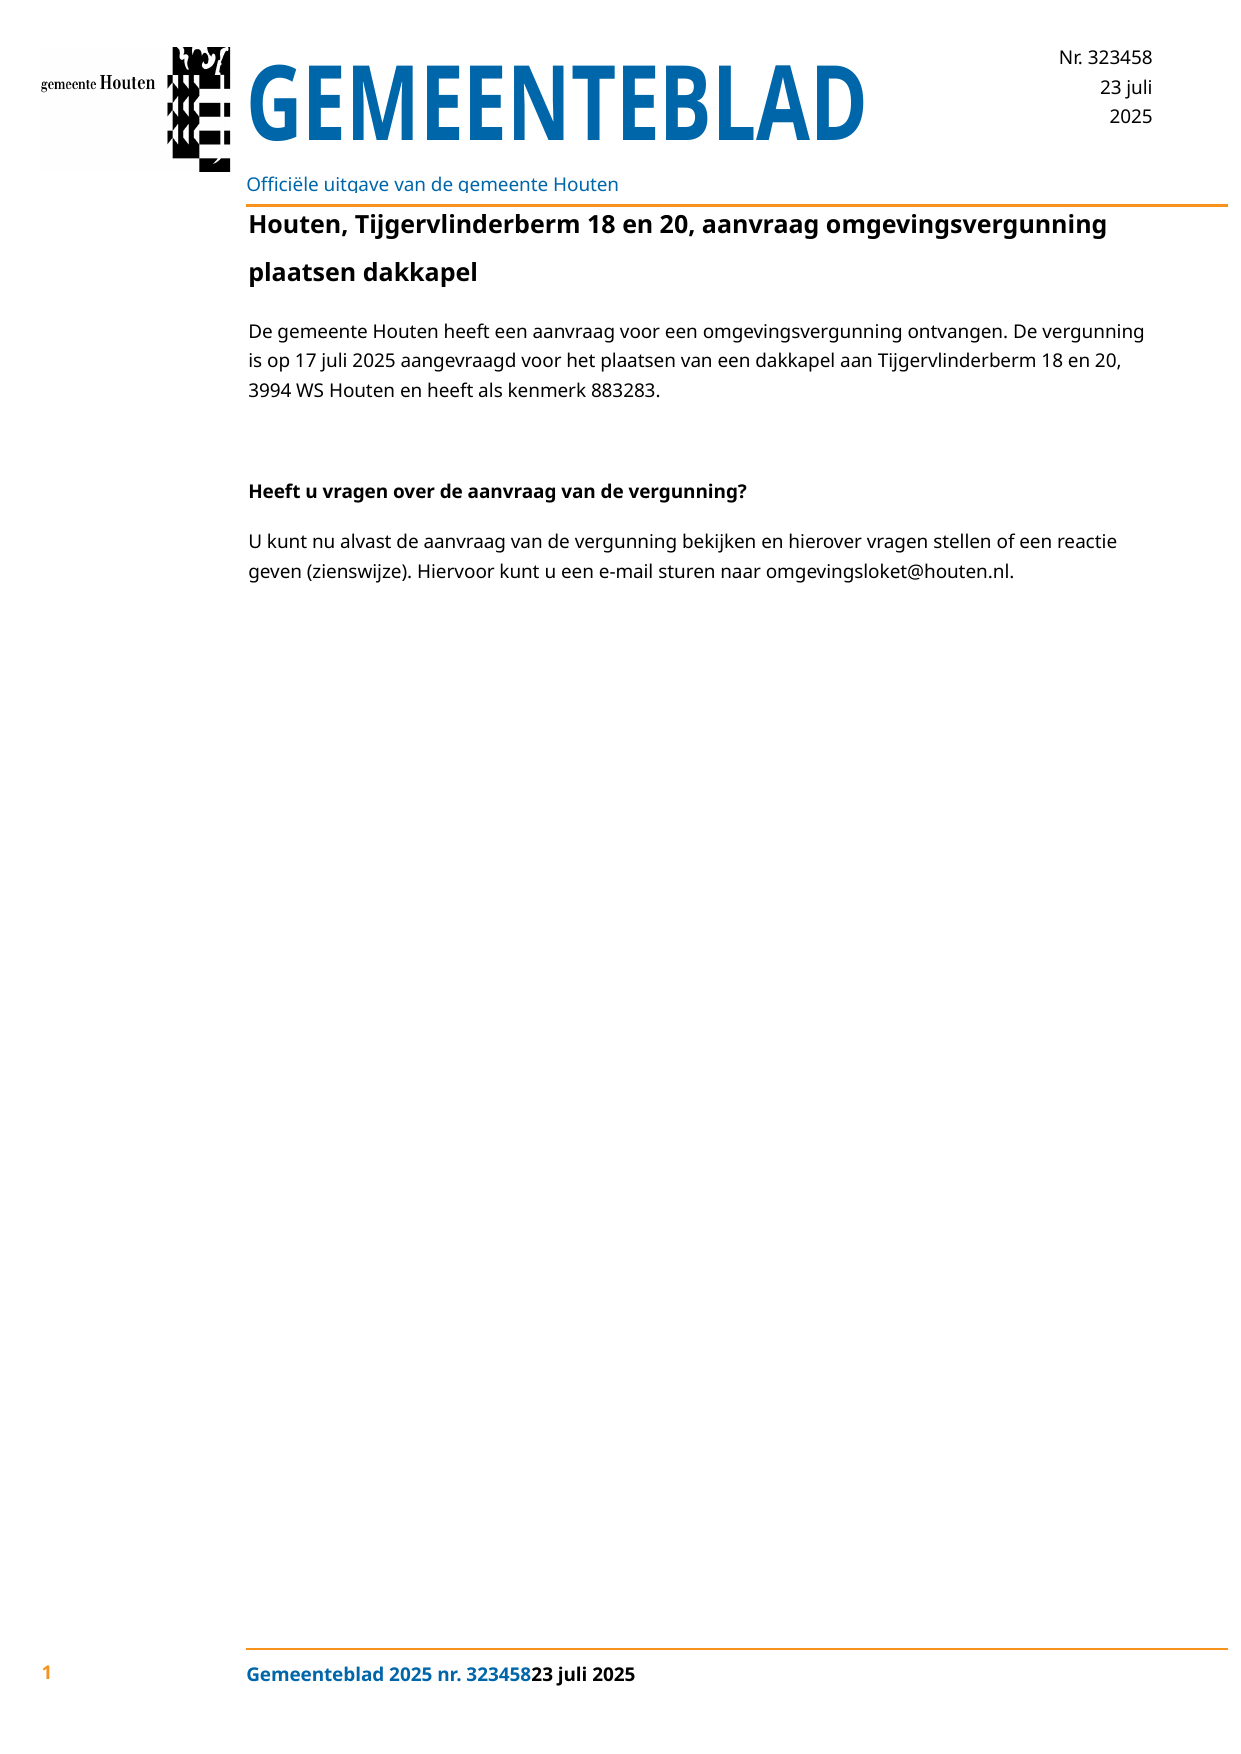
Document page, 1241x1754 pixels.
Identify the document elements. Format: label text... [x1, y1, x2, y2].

text De gemeente Houten heeft een aanvraag voor een omgevingsvergunning ontvangen. De vergunning is op 17 juli 2025 aangevraagd voor het plaatsen van een dakkapel aan Tijgervlinderberm 18 en 20, 3994 WS Houten en heeft als kenmerk 883283. [248, 318, 1152, 403]
picture [41, 47, 231, 172]
text Heeft u vragen over de aanvraag van de vergunning? [248, 478, 1152, 504]
text Houten, Tijgervlinderberm 18 en 20, aanvraag omgevingsvergunning plaatsen dakkapel [248, 207, 1152, 288]
text U kunt nu alvast de aanvraag van de vergunning bekijken en hierover vragen stellen of een reactie geven (zienswijze). Hiervoor kunt u een e-mail sturen naar omgevingsloket@houten.nl. [248, 528, 1152, 584]
